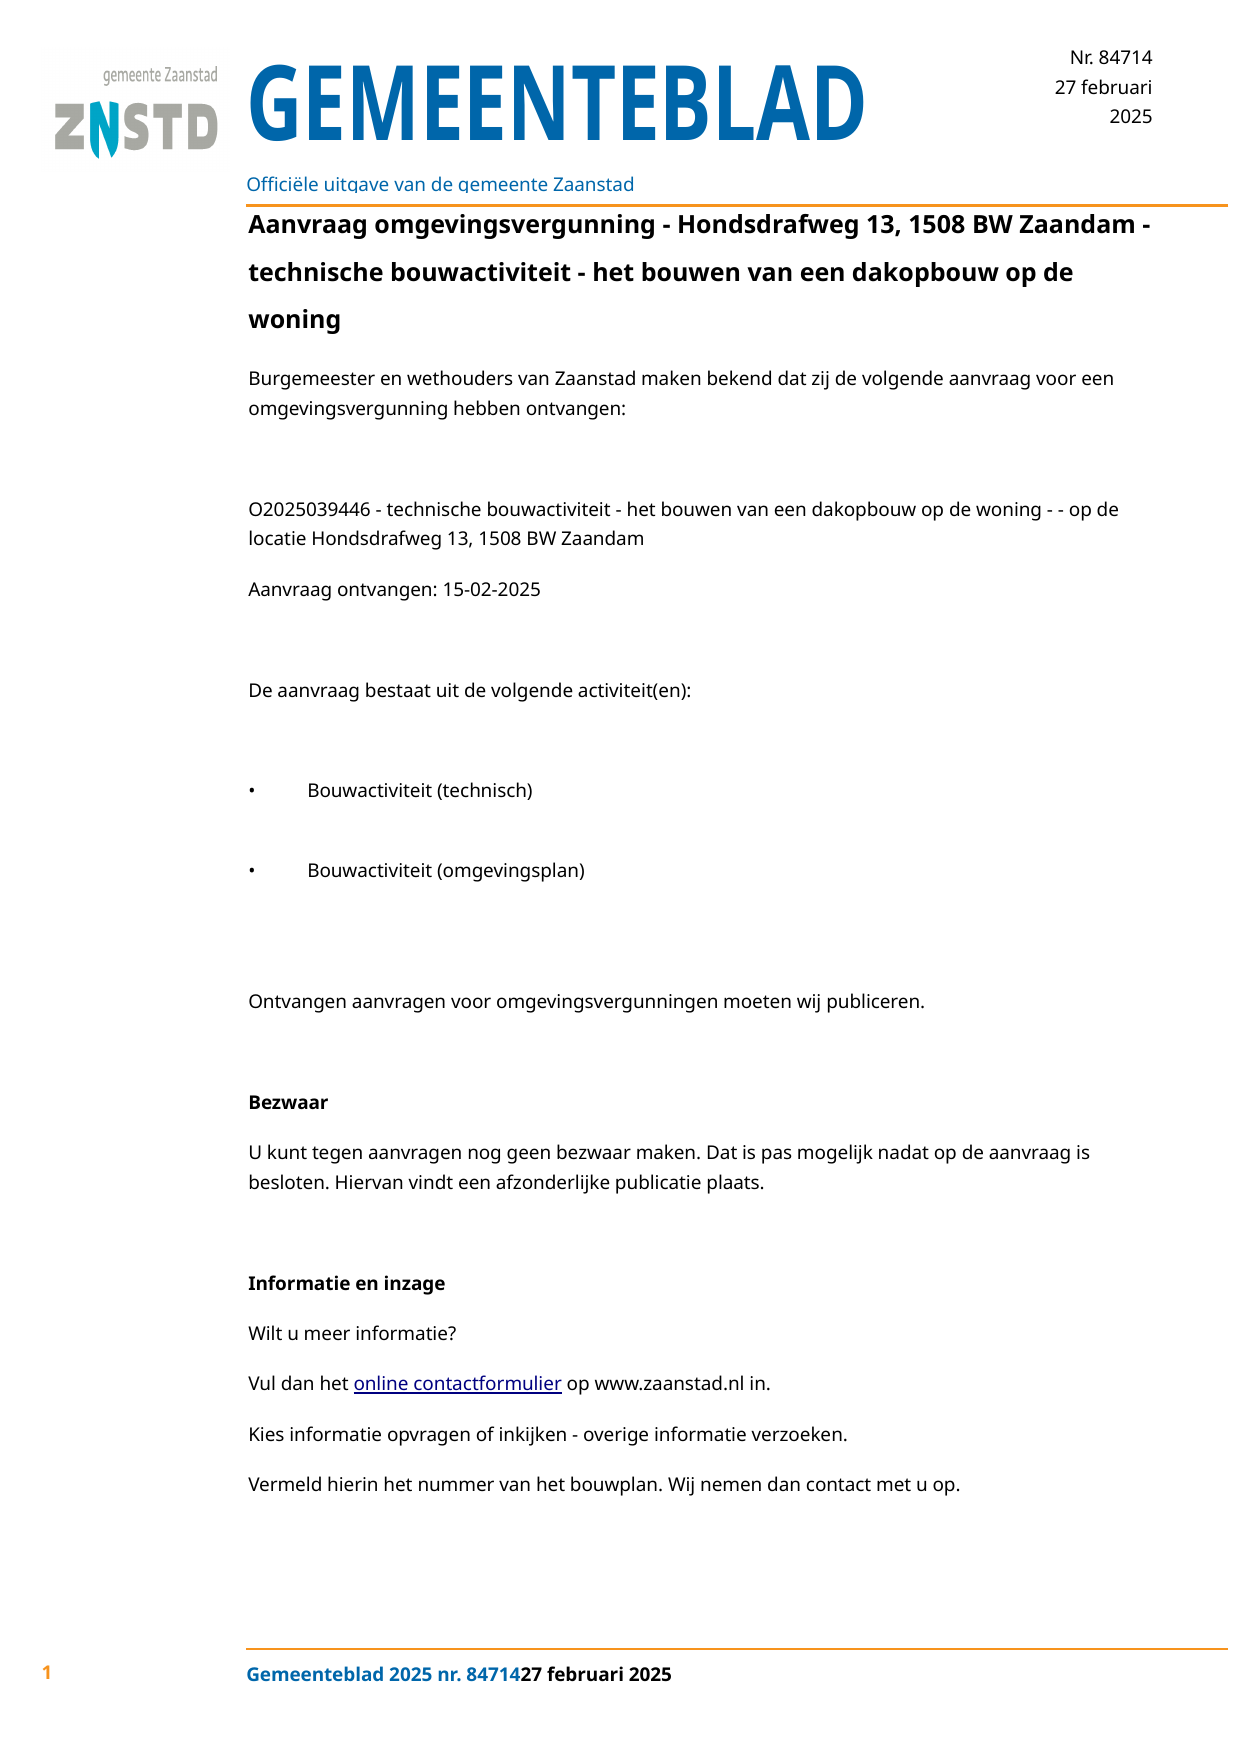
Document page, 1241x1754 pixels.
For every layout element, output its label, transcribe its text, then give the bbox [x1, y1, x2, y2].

text Wilt u meer informatie? [248, 1320, 1152, 1346]
text Vermeld hierin het nummer van het bouwplan. Wij nemen dan contact met u op. [248, 1471, 1152, 1497]
text U kunt tegen aanvragen nog geen bezwaar maken. Dat is pas mogelijk nadat op de aanvraag is besloten. Hiervan vindt een afzonderlijke publicatie plaats. [248, 1139, 1152, 1194]
picture [41, 47, 231, 172]
text O2025039446 - technische bouwactiviteit - het bouwen van een dakopbouw op de woning - - op de locatie Hondsdrafweg 13, 1508 BW Zaandam [248, 496, 1152, 551]
text Ontvangen aanvragen voor omgevingsvergunningen moeten wij publiceren. [248, 988, 1152, 1014]
text Aanvraag omgevingsvergunning - Hondsdrafweg 13, 1508 BW Zaandam - technische bouwactiviteit - het bouwen van een dakopbouw op de woning [248, 207, 1152, 336]
list Bouwactiviteit (technisch) [248, 778, 1152, 803]
text Burgemeester en wethouders van Zaanstad maken bekend dat zij de volgende aanvraag voor een omgevingsvergunning hebben ontvangen: [248, 366, 1152, 421]
text Vul dan het online contactformulier op www.zaanstad.nl in. [248, 1371, 1152, 1396]
text De aanvraag bestaat uit de volgende activiteit(en): [248, 677, 1152, 702]
text Bezwaar [248, 1089, 1152, 1114]
list Bouwactiviteit (omgevingsplan) [248, 858, 1152, 883]
text Kies informatie opvragen of inkijken - overige informatie verzoeken. [248, 1421, 1152, 1447]
text Informatie en inzage [248, 1270, 1152, 1295]
text Aanvraag ontvangen: 15-02-2025 [248, 576, 1152, 602]
